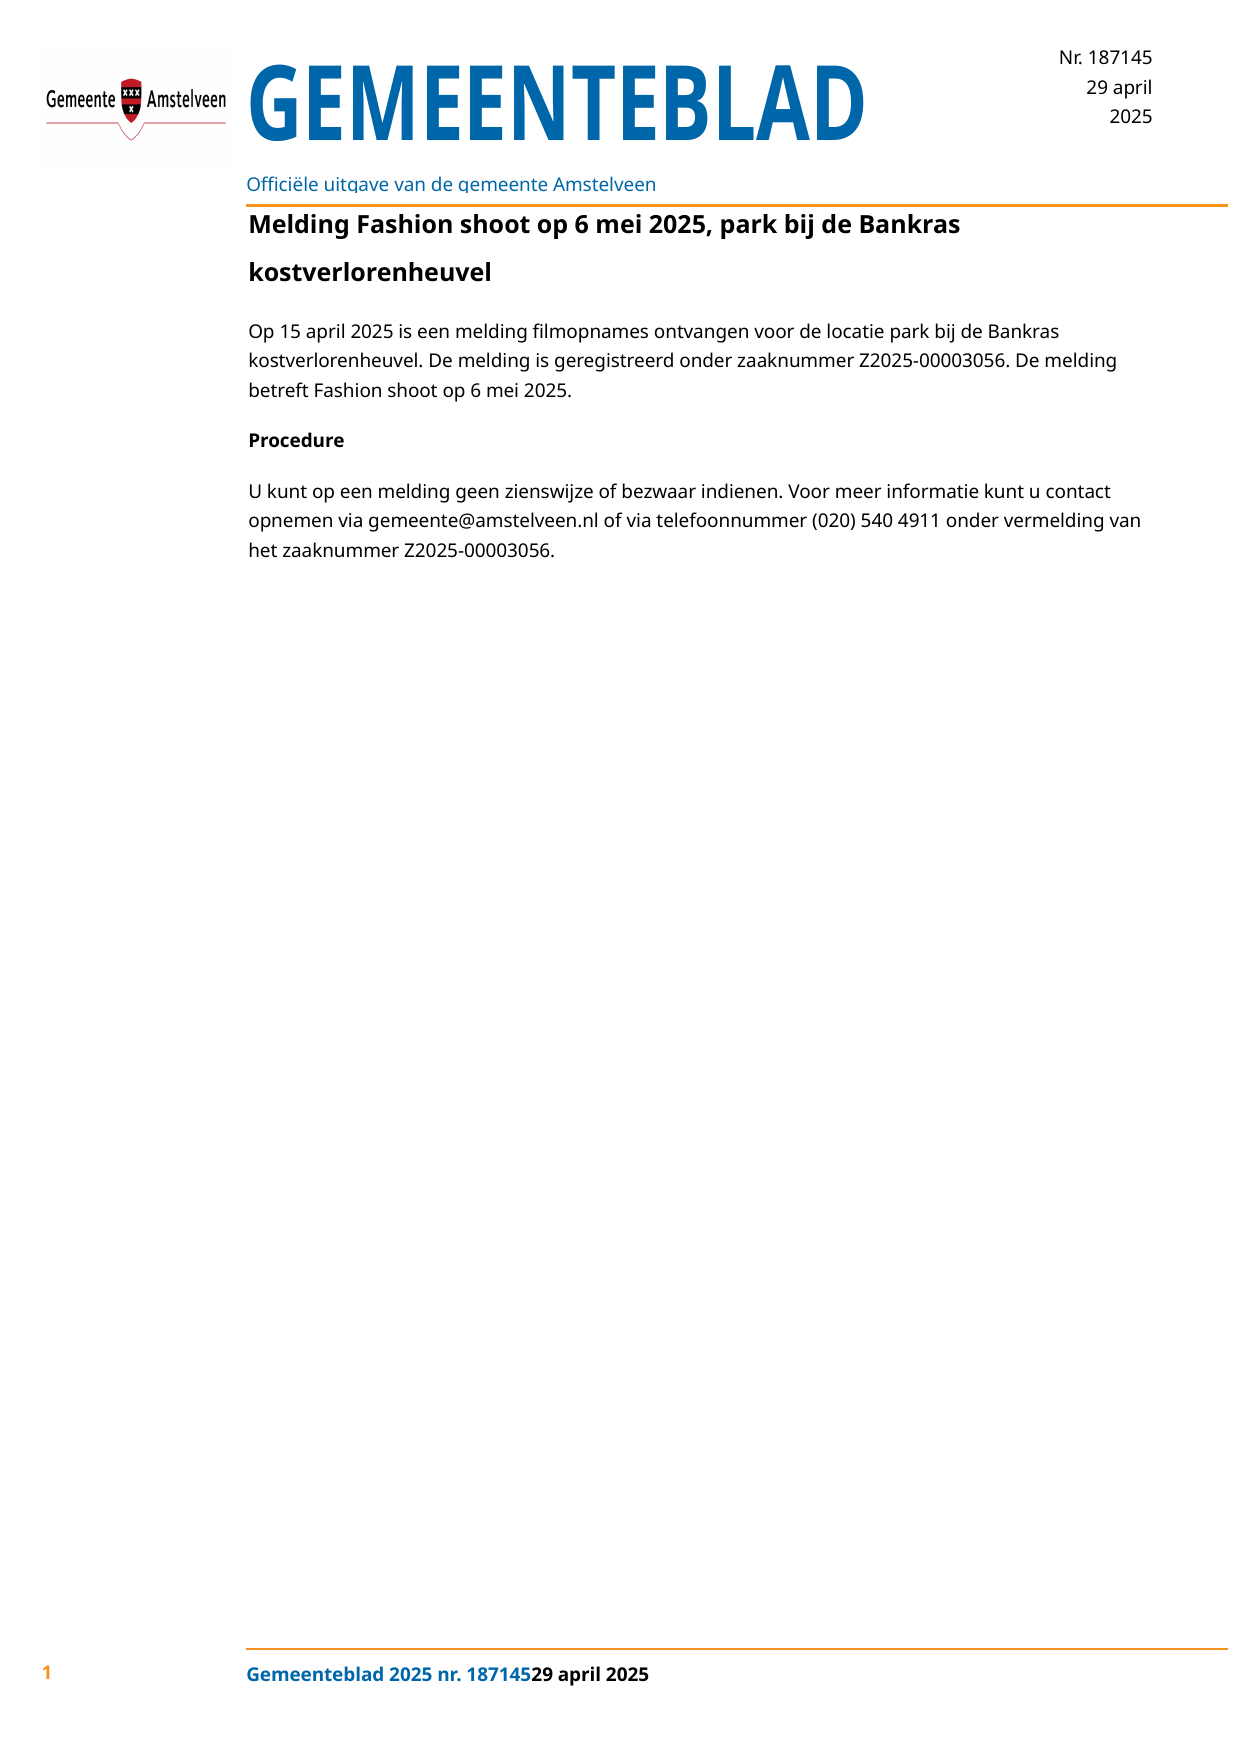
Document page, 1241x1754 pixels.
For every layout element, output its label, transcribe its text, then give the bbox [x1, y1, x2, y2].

text Op 15 april 2025 is een melding filmopnames ontvangen voor de locatie park bij de Bankras kostverlorenheuvel. De melding is geregistreerd onder zaaknummer Z2025-00003056. De melding betreft Fashion shoot op 6 mei 2025. [248, 318, 1152, 403]
text Procedure [248, 427, 1152, 453]
text U kunt op een melding geen zienswijze of bezwaar indienen. Voor meer informatie kunt u contact opnemen via gemeente@amstelveen.nl of via telefoonnummer (020) 540 4911 onder vermelding van het zaaknummer Z2025-00003056. [248, 478, 1152, 563]
picture [41, 47, 231, 172]
text Melding Fashion shoot op 6 mei 2025, park bij de Bankras kostverlorenheuvel [248, 207, 1152, 288]
